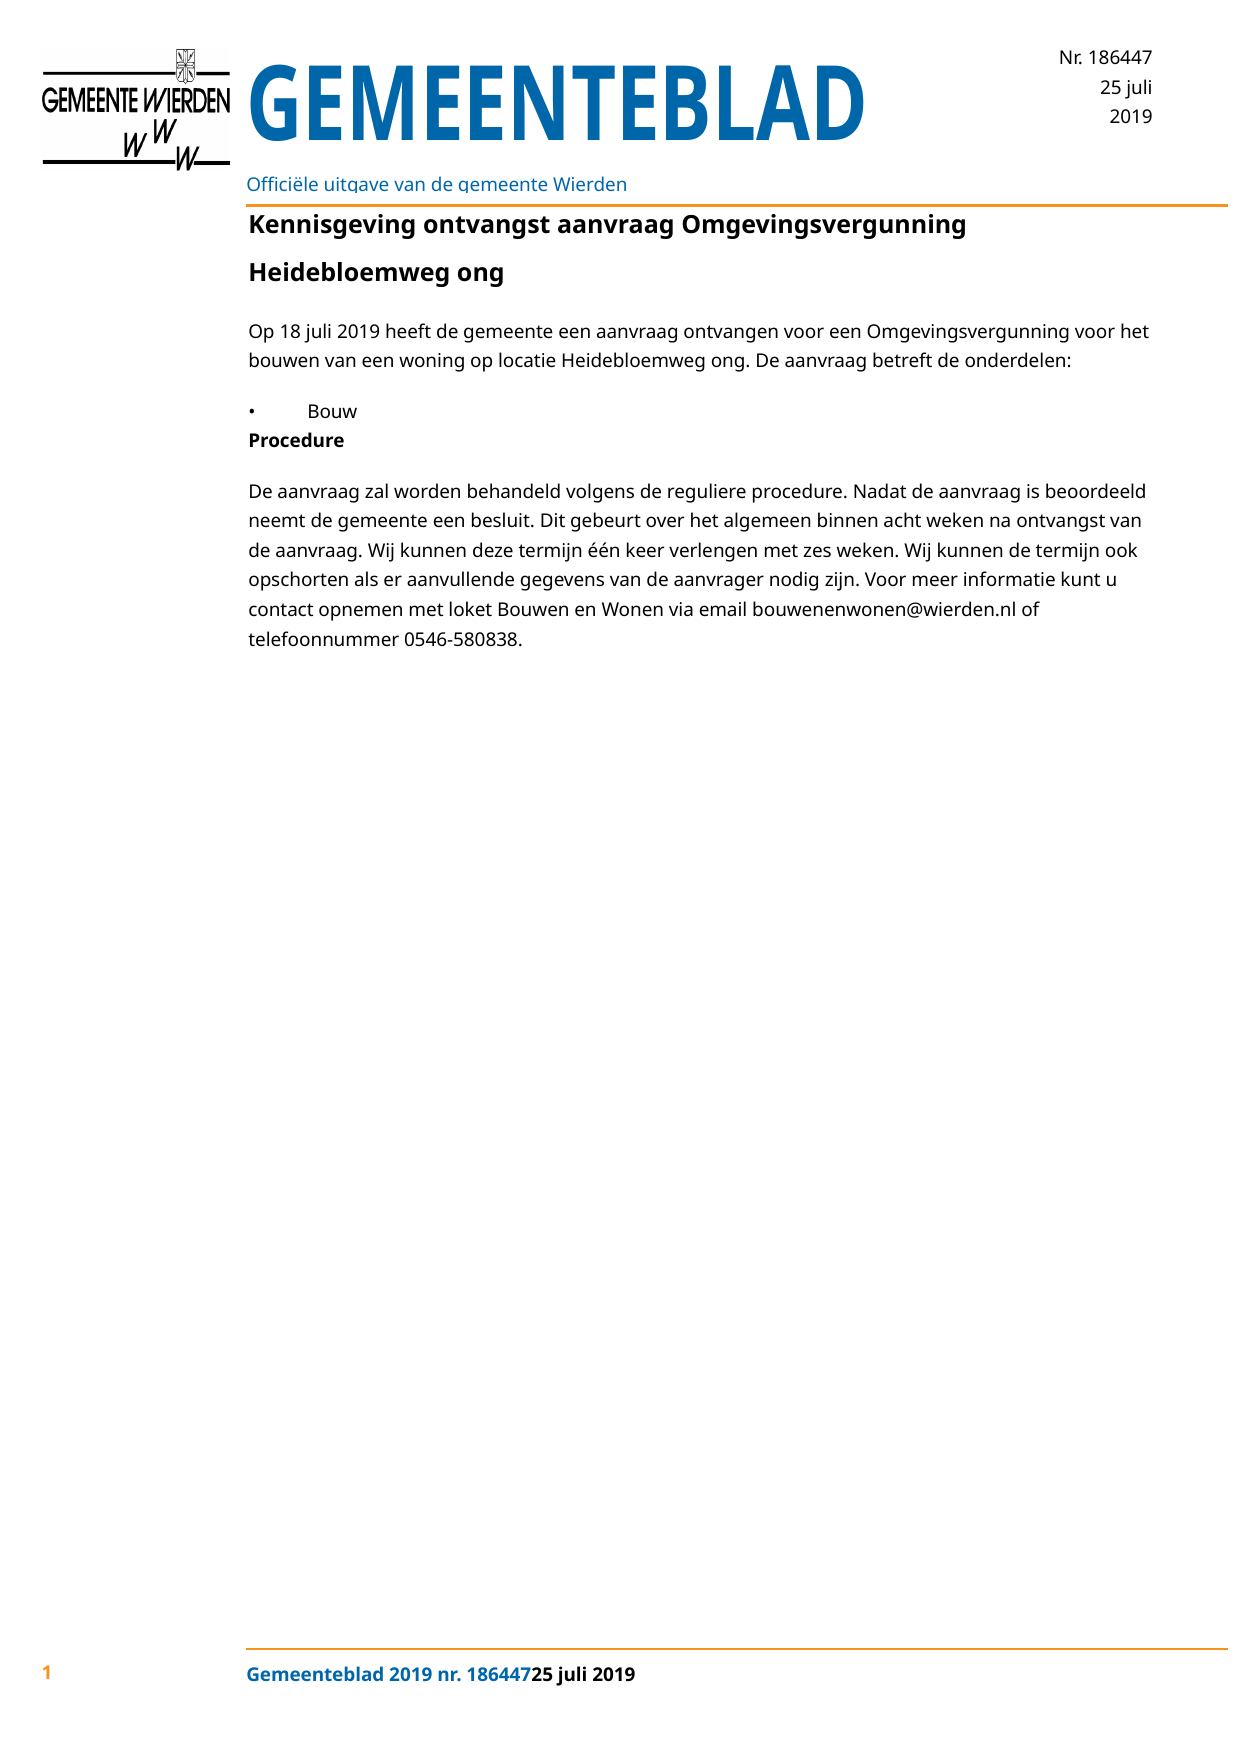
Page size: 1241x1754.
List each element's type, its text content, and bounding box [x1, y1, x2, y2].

text Kennisgeving ontvangst aanvraag Omgevingsvergunning Heidebloemweg ong [248, 207, 1152, 288]
list Bouw [248, 398, 1152, 424]
picture [41, 47, 231, 172]
text Procedure [248, 427, 1152, 453]
text Op 18 juli 2019 heeft de gemeente een aanvraag ontvangen voor een Omgevingsvergunning voor het bouwen van een woning op locatie Heidebloemweg ong. De aanvraag betreft de onderdelen: [248, 318, 1152, 373]
text De aanvraag zal worden behandeld volgens de reguliere procedure. Nadat de aanvraag is beoordeeld neemt de gemeente een besluit. Dit gebeurt over het algemeen binnen acht weken na ontvangst van de aanvraag. Wij kunnen deze termijn één keer verlengen met zes weken. Wij kunnen de termijn ook opschorten als er aanvullende gegevens van de aanvrager nodig zijn. Voor meer informatie kunt u contact opnemen met loket Bouwen en Wonen via email bouwenenwonen@wierden.nl of telefoonnummer 0546-580838. [248, 478, 1152, 652]
